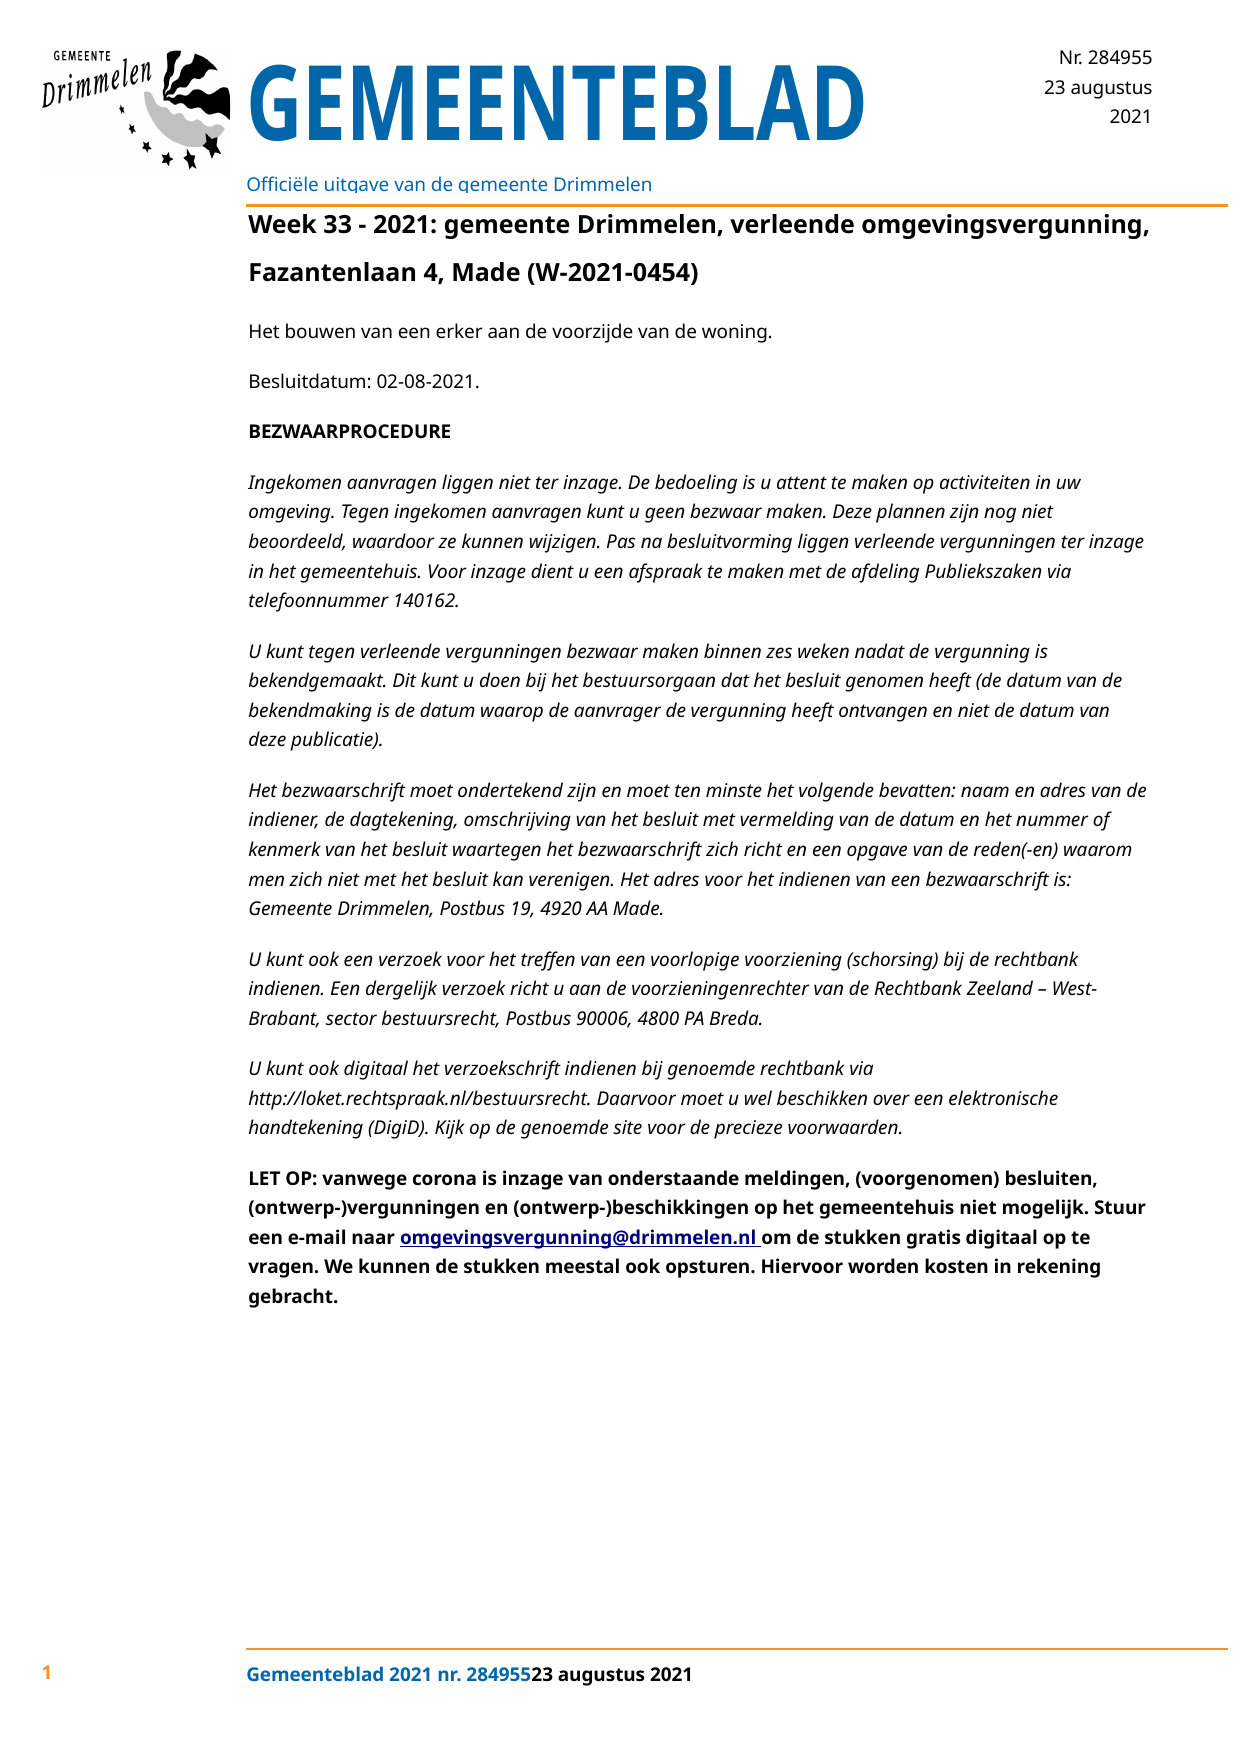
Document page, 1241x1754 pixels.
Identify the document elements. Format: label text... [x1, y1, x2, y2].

text Week 33 - 2021: gemeente Drimmelen, verleende omgevingsvergunning, Fazantenlaan 4, Made (W-2021-0454) [248, 207, 1152, 288]
picture [41, 47, 231, 172]
text LET OP: vanwege corona is inzage van onderstaande meldingen, (voorgenomen) besluiten, (ontwerp-)vergunningen en (ontwerp-)beschikkingen op het gemeentehuis niet mogelijk. Stuur een e-mail naar omgevingsvergunning@drimmelen.nl om de stukken gratis digitaal op te vragen. We kunnen de stukken meestal ook opsturen. Hiervoor worden kosten in rekening gebracht. [248, 1165, 1152, 1309]
text BEZWAARPROCEDURE [248, 419, 1152, 444]
text Ingekomen aanvragen liggen niet ter inzage. De bedoeling is u attent te maken op activiteiten in uw omgeving. Tegen ingekomen aanvragen kunt u geen bezwaar maken. Deze plannen zijn nog niet beoordeeld, waardoor ze kunnen wijzigen. Pas na besluitvorming liggen verleende vergunningen ter inzage in het gemeentehuis. Voor inzage dient u een afspraak te maken met de afdeling Publiekszaken via telefoonnummer 140162. [248, 469, 1152, 613]
text Het bouwen van een erker aan de voorzijde van de woning. [248, 318, 1152, 344]
text U kunt ook digitaal het verzoekschrift indienen bij genoemde rechtbank via http://loket.rechtspraak.nl/bestuursrecht. Daarvoor moet u wel beschikken over een elektronische handtekening (DigiD). Kijk op de genoemde site voor de precieze voorwaarden. [248, 1055, 1152, 1140]
text U kunt ook een verzoek voor het treffen van een voorlopige voorziening (schorsing) bij de rechtbank indienen. Een dergelijk verzoek richt u aan de voorzieningenrechter van de Rechtbank Zeeland – West-Brabant, sector bestuursrecht, Postbus 90006, 4800 PA Breda. [248, 946, 1152, 1031]
text Besluitdatum: 02-08-2021. [248, 368, 1152, 394]
text U kunt tegen verleende vergunningen bezwaar maken binnen zes weken nadat de vergunning is bekendgemaakt. Dit kunt u doen bij het bestuursorgaan dat het besluit genomen heeft (de datum van de bekendmaking is de datum waarop de aanvrager de vergunning heeft ontvangen en niet de datum van deze publicatie). [248, 638, 1152, 752]
text Het bezwaarschrift moet ondertekend zijn en moet ten minste het volgende bevatten: naam en adres van de indiener, de dagtekening, omschrijving van het besluit met vermelding van de datum en het nummer of kenmerk van het besluit waartegen het bezwaarschrift zich richt en een opgave van de reden(-en) waarom men zich niet met het besluit kan verenigen. Het adres voor het indienen van een bezwaarschrift is: Gemeente Drimmelen, Postbus 19, 4920 AA Made. [248, 777, 1152, 921]
